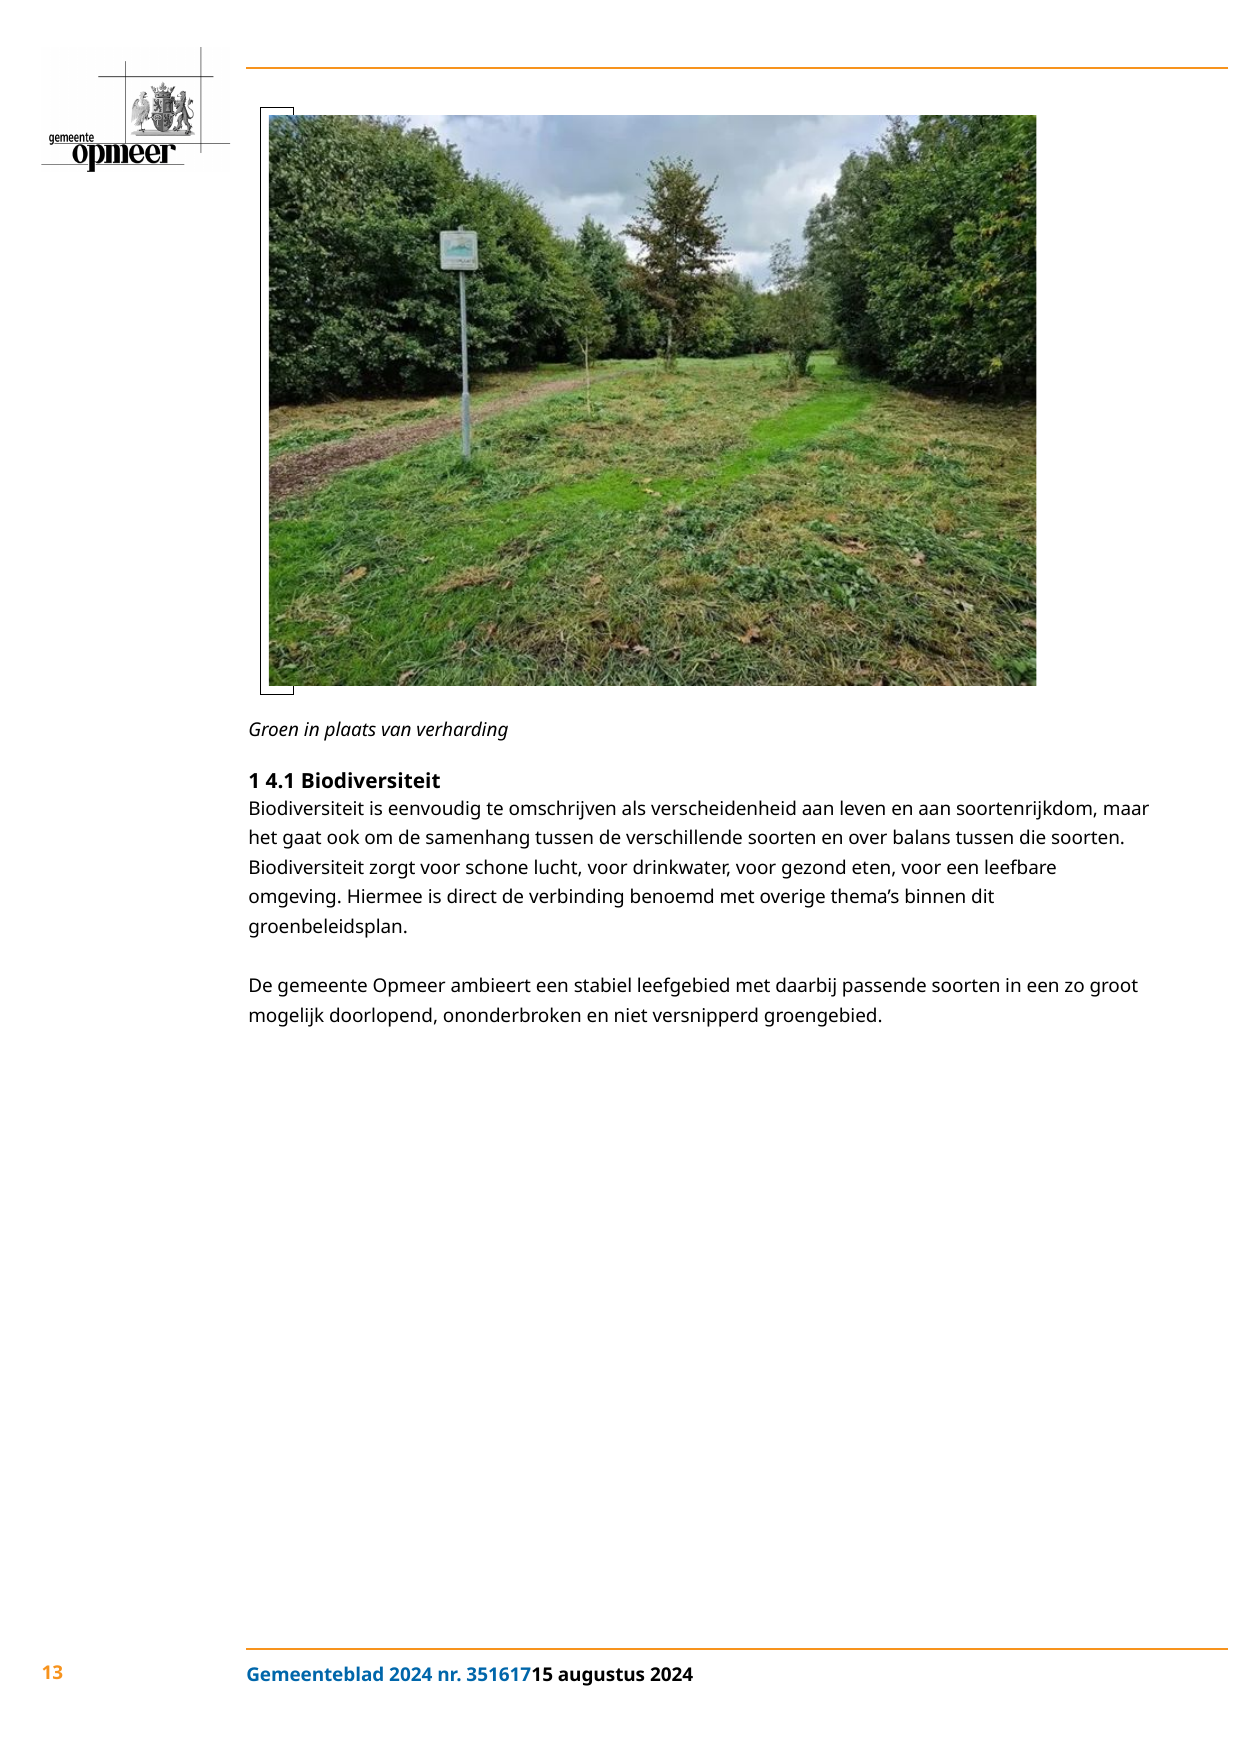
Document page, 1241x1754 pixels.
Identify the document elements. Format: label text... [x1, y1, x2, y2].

text Biodiversiteit is eenvoudig te omschrijven als verscheidenheid aan leven en aan soortenrijkdom, maar het gaat ook om de samenhang tussen de verschillende soorten en over balans tussen die soorten. Biodiversiteit zorgt voor schone lucht, voor drinkwater, voor gezond eten, voor een leefbare omgeving. Hiermee is direct de verbinding benoemd met overige thema’s binnen dit groenbeleidsplan. [248, 795, 1152, 939]
text De gemeente Opmeer ambieert een stabiel leefgebied met daarbij passende soorten in een zo groot mogelijk doorlopend, ononderbroken en niet versnipperd groengebied. [248, 972, 1152, 1027]
text 1 4.1 Biodiversiteit [248, 766, 1152, 795]
picture [268, 115, 1037, 686]
text Groen in plaats van verharding [248, 716, 1152, 742]
picture [41, 47, 231, 172]
